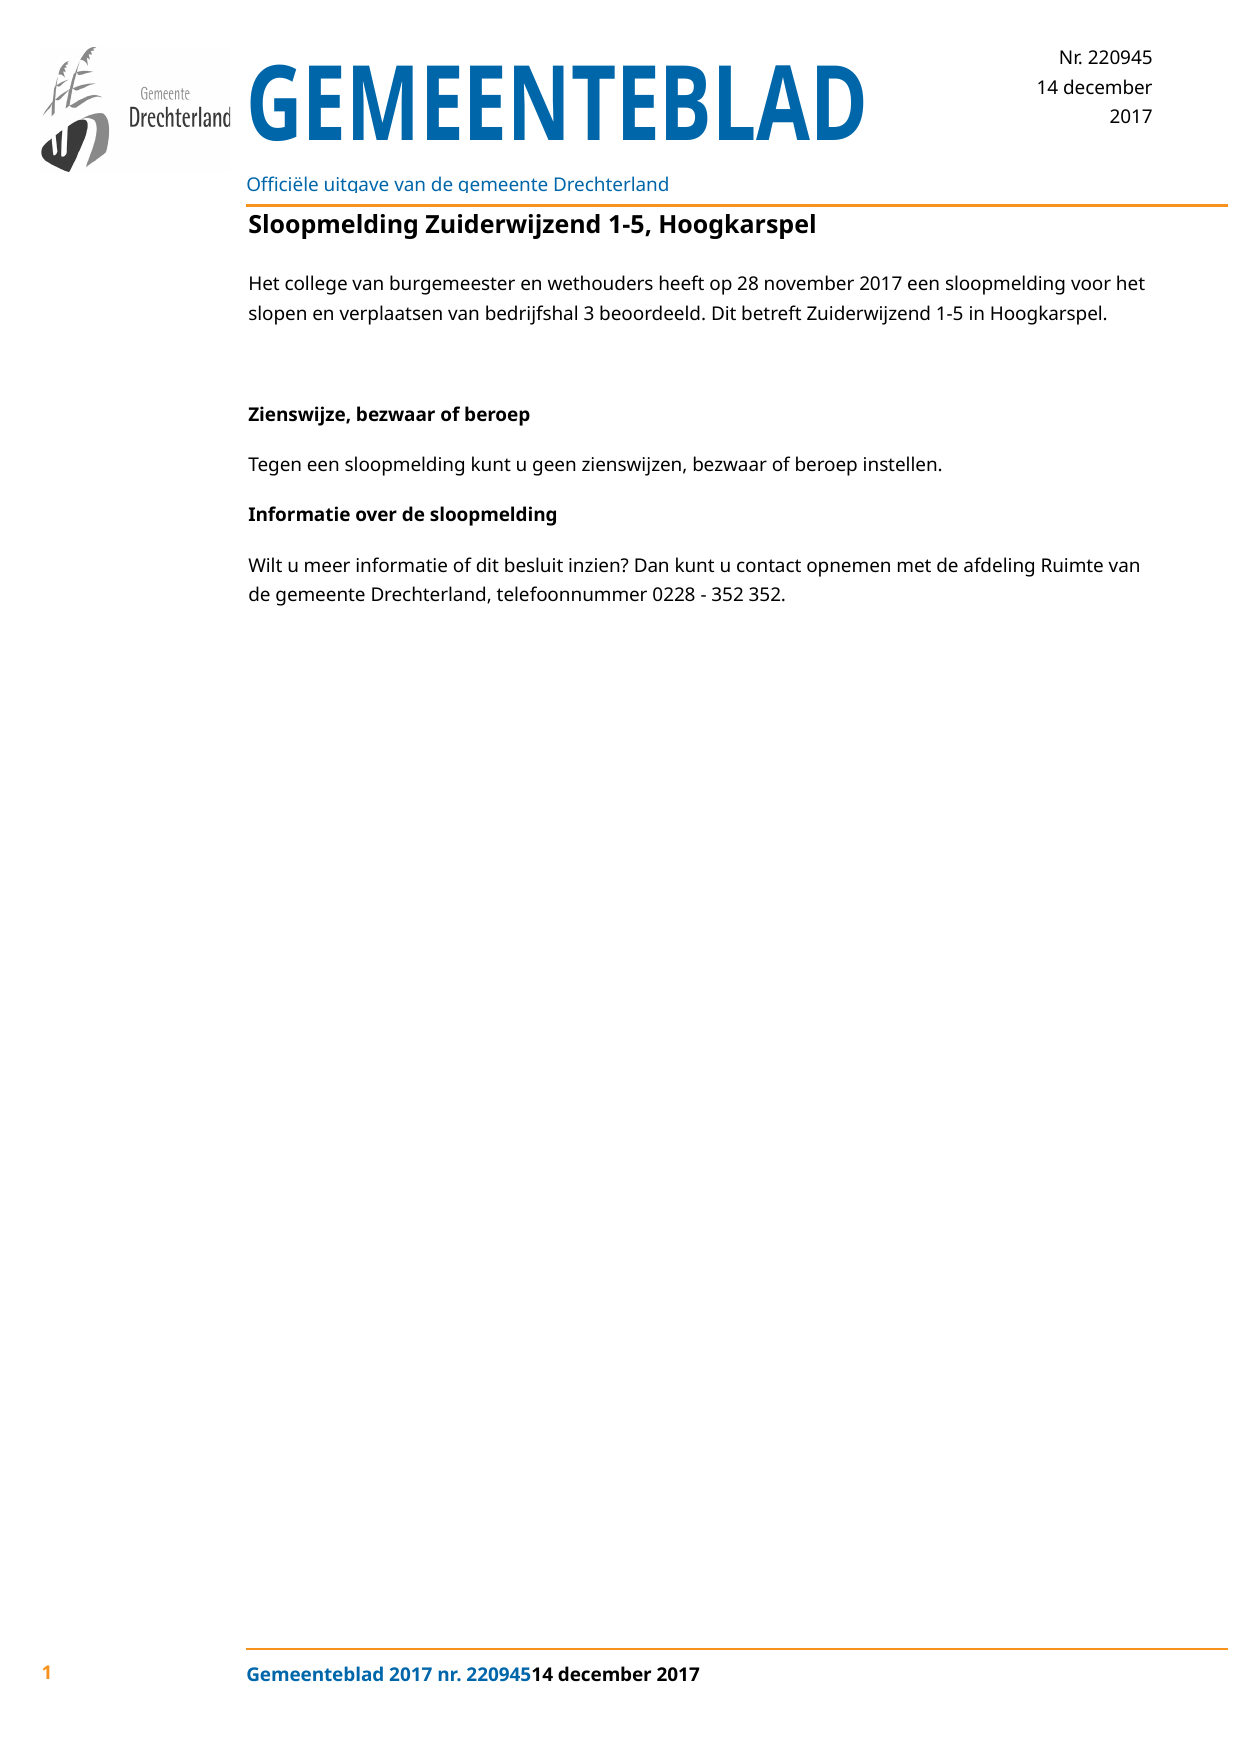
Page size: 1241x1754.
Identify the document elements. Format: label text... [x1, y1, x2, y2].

picture [41, 47, 231, 172]
text Tegen een sloopmelding kunt u geen zienswijzen, bezwaar of beroep instellen. [248, 451, 1152, 477]
text Zienswijze, bezwaar of beroep [248, 401, 1152, 426]
text Informatie over de sloopmelding [248, 502, 1152, 527]
text Het college van burgemeester en wethouders heeft op 28 november 2017 een sloopmelding voor het slopen en verplaatsen van bedrijfshal 3 beoordeeld. Dit betreft Zuiderwijzend 1-5 in Hoogkarspel. [248, 270, 1152, 326]
text Sloopmelding Zuiderwijzend 1-5, Hoogkarspel [248, 207, 1152, 241]
text Wilt u meer informatie of dit besluit inzien? Dan kunt u contact opnemen met de afdeling Ruimte van de gemeente Drechterland, telefoonnummer 0228 - 352 352. [248, 552, 1152, 607]
